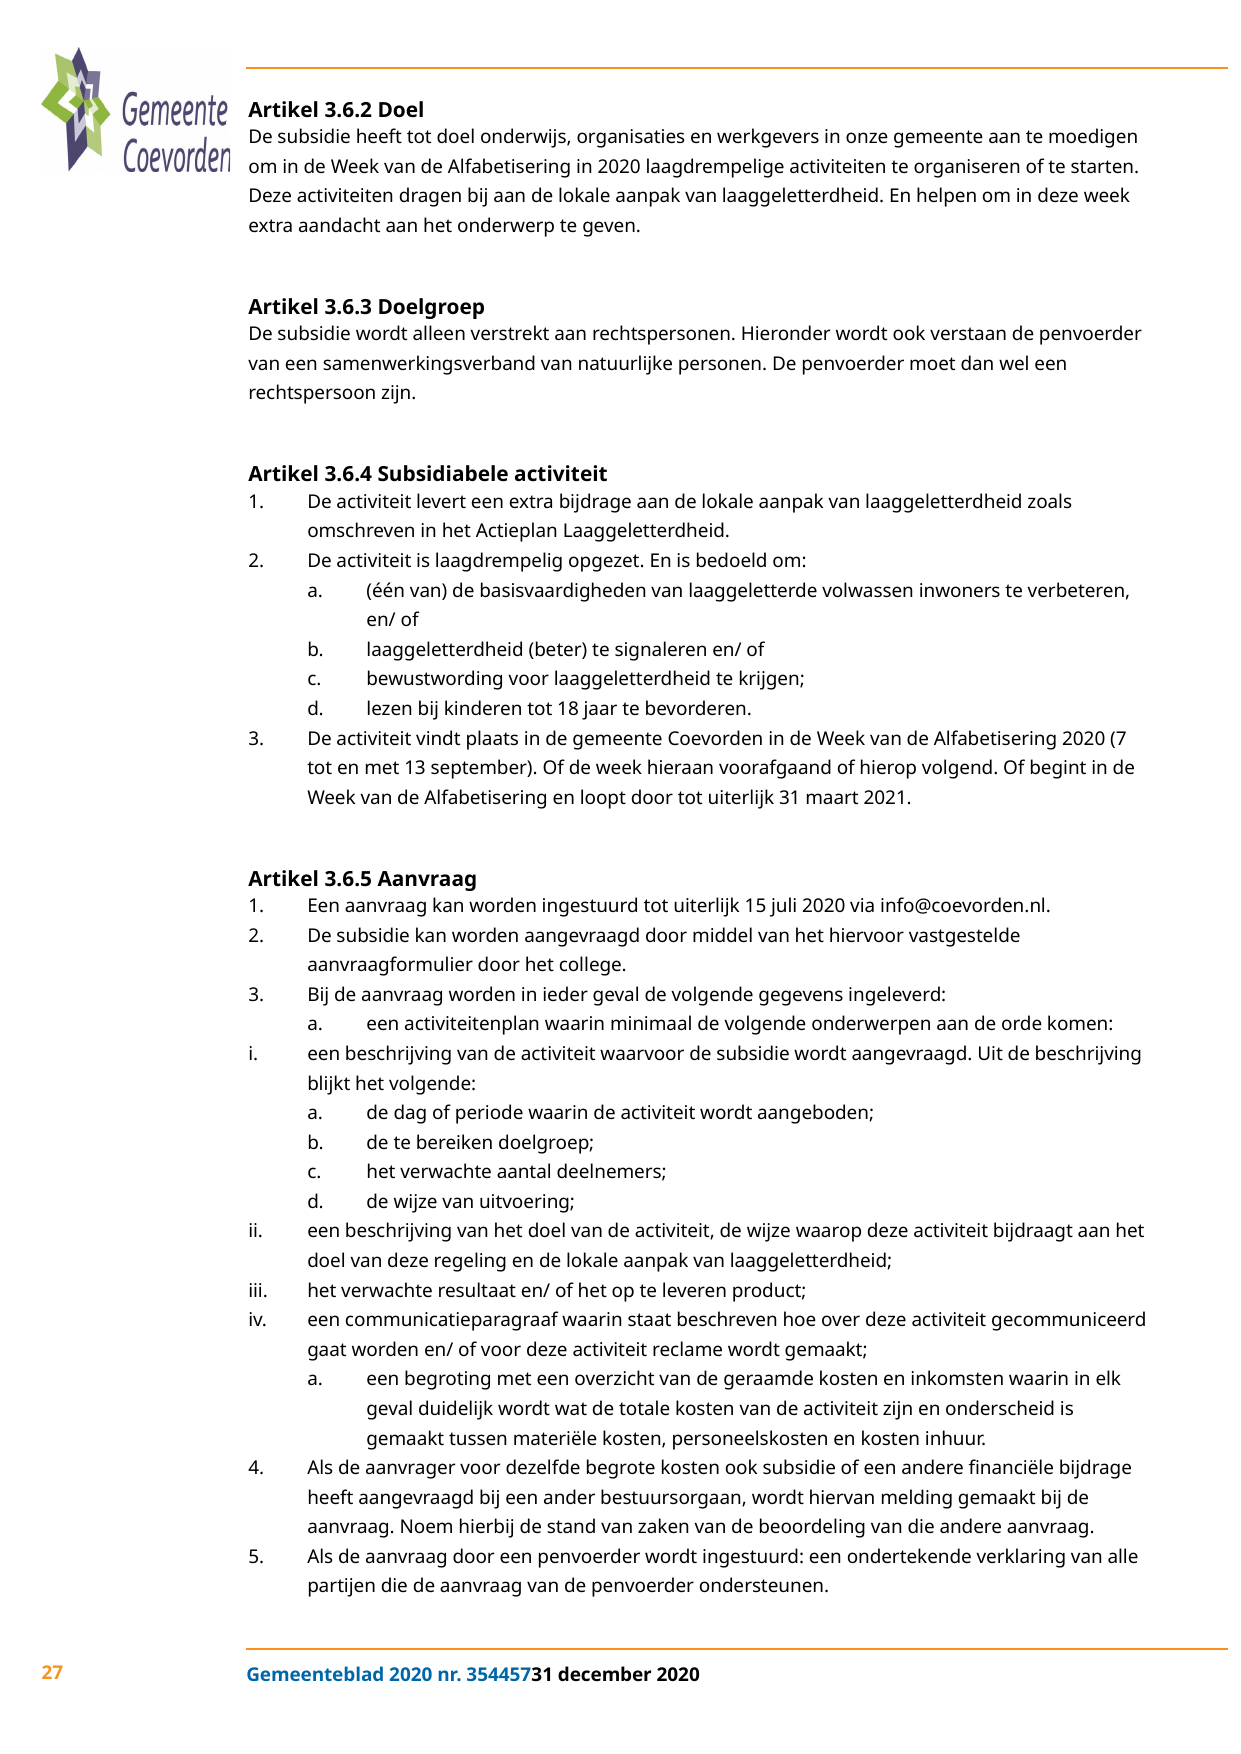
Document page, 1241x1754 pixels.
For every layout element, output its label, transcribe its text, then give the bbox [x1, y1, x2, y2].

text Artikel 3.6.5 Aanvraag [248, 864, 1152, 892]
list een begroting met een overzicht van de geraamde kosten en inkomsten waarin in elk geval duidelijk wordt wat de totale kosten van de activiteit zijn en onderscheid is gemaakt tussen materiële kosten, personeelskosten en kosten inhuur. [307, 1366, 1152, 1451]
list een beschrijving van de activiteit waarvoor de subsidie wordt aangevraagd. Uit de beschrijving blijkt het volgende: [248, 1040, 1152, 1096]
list een communicatieparagraaf waarin staat beschreven hoe over deze activiteit gecommuniceerd gaat worden en/ of voor deze activiteit reclame wordt gemaakt; [248, 1306, 1152, 1362]
picture [41, 47, 231, 172]
list het verwachte aantal deelnemers; [307, 1158, 1152, 1184]
text Artikel 3.6.3 Doelgroep [248, 292, 1152, 320]
list de wijze van uitvoering; [307, 1188, 1152, 1214]
list Als de aanvraag door een penvoerder wordt ingestuurd: een ondertekende verklaring van alle partijen die de aanvraag van de penvoerder ondersteunen. [248, 1543, 1152, 1598]
list de dag of periode waarin de activiteit wordt aangeboden; [307, 1099, 1152, 1125]
list Een aanvraag kan worden ingestuurd tot uiterlijk 15 juli 2020 via info@coevorden.nl. [248, 892, 1152, 918]
list De subsidie kan worden aangevraagd door middel van het hiervoor vastgestelde aanvraagformulier door het college. [248, 922, 1152, 977]
list bewustwording voor laaggeletterdheid te krijgen; [307, 666, 1152, 691]
list De activiteit levert een extra bijdrage aan de lokale aanpak van laaggeletterdheid zoals omschreven in het Actieplan Laaggeletterdheid. [248, 488, 1152, 543]
list De activiteit vindt plaats in de gemeente Coevorden in de Week van de Alfabetisering 2020 (7 tot en met 13 september). Of de week hieraan voorafgaand of hierop volgend. Of begint in de Week van de Alfabetisering en loopt door tot uiterlijk 31 maart 2021. [248, 725, 1152, 809]
text Artikel 3.6.2 Doel [248, 95, 1152, 123]
list Als de aanvrager voor dezelfde begrote kosten ook subsidie of een andere financiële bijdrage heeft aangevraagd bij een ander bestuursorgaan, wordt hiervan melding gemaakt bij de aanvraag. Noem hierbij de stand van zaken van de beoordeling van die andere aanvraag. [248, 1454, 1152, 1539]
list (één van) de basisvaardigheden van laaggeletterde volwassen inwoners te verbeteren, en/ of [307, 577, 1152, 632]
list lezen bij kinderen tot 18 jaar te bevorderen. [307, 695, 1152, 721]
list een beschrijving van het doel van de activiteit, de wijze waarop deze activiteit bijdraagt aan het doel van deze regeling en de lokale aanpak van laaggeletterdheid; [248, 1218, 1152, 1273]
list het verwachte resultaat en/ of het op te leveren product; [248, 1277, 1152, 1303]
text Artikel 3.6.4 Subsidiabele activiteit [248, 459, 1152, 488]
text De subsidie wordt alleen verstrekt aan rechtspersonen. Hieronder wordt ook verstaan de penvoerder van een samenwerkingsverband van natuurlijke personen. De penvoerder moet dan wel een rechtspersoon zijn. [248, 320, 1152, 405]
text De subsidie heeft tot doel onderwijs, organisaties en werkgevers in onze gemeente aan te moedigen om in de Week van de Alfabetisering in 2020 laagdrempelige activiteiten te organiseren of te starten. Deze activiteiten dragen bij aan de lokale aanpak van laaggeletterdheid. En helpen om in deze week extra aandacht aan het onderwerp te geven. [248, 123, 1152, 238]
list laaggeletterdheid (beter) te signaleren en/ of [307, 636, 1152, 662]
list een activiteitenplan waarin minimaal de volgende onderwerpen aan de orde komen: [307, 1011, 1152, 1036]
list De activiteit is laagdrempelig opgezet. En is bedoeld om: [248, 547, 1152, 573]
list de te bereiken doelgroep; [307, 1129, 1152, 1155]
list Bij de aanvraag worden in ieder geval de volgende gegevens ingeleverd: [248, 981, 1152, 1007]
